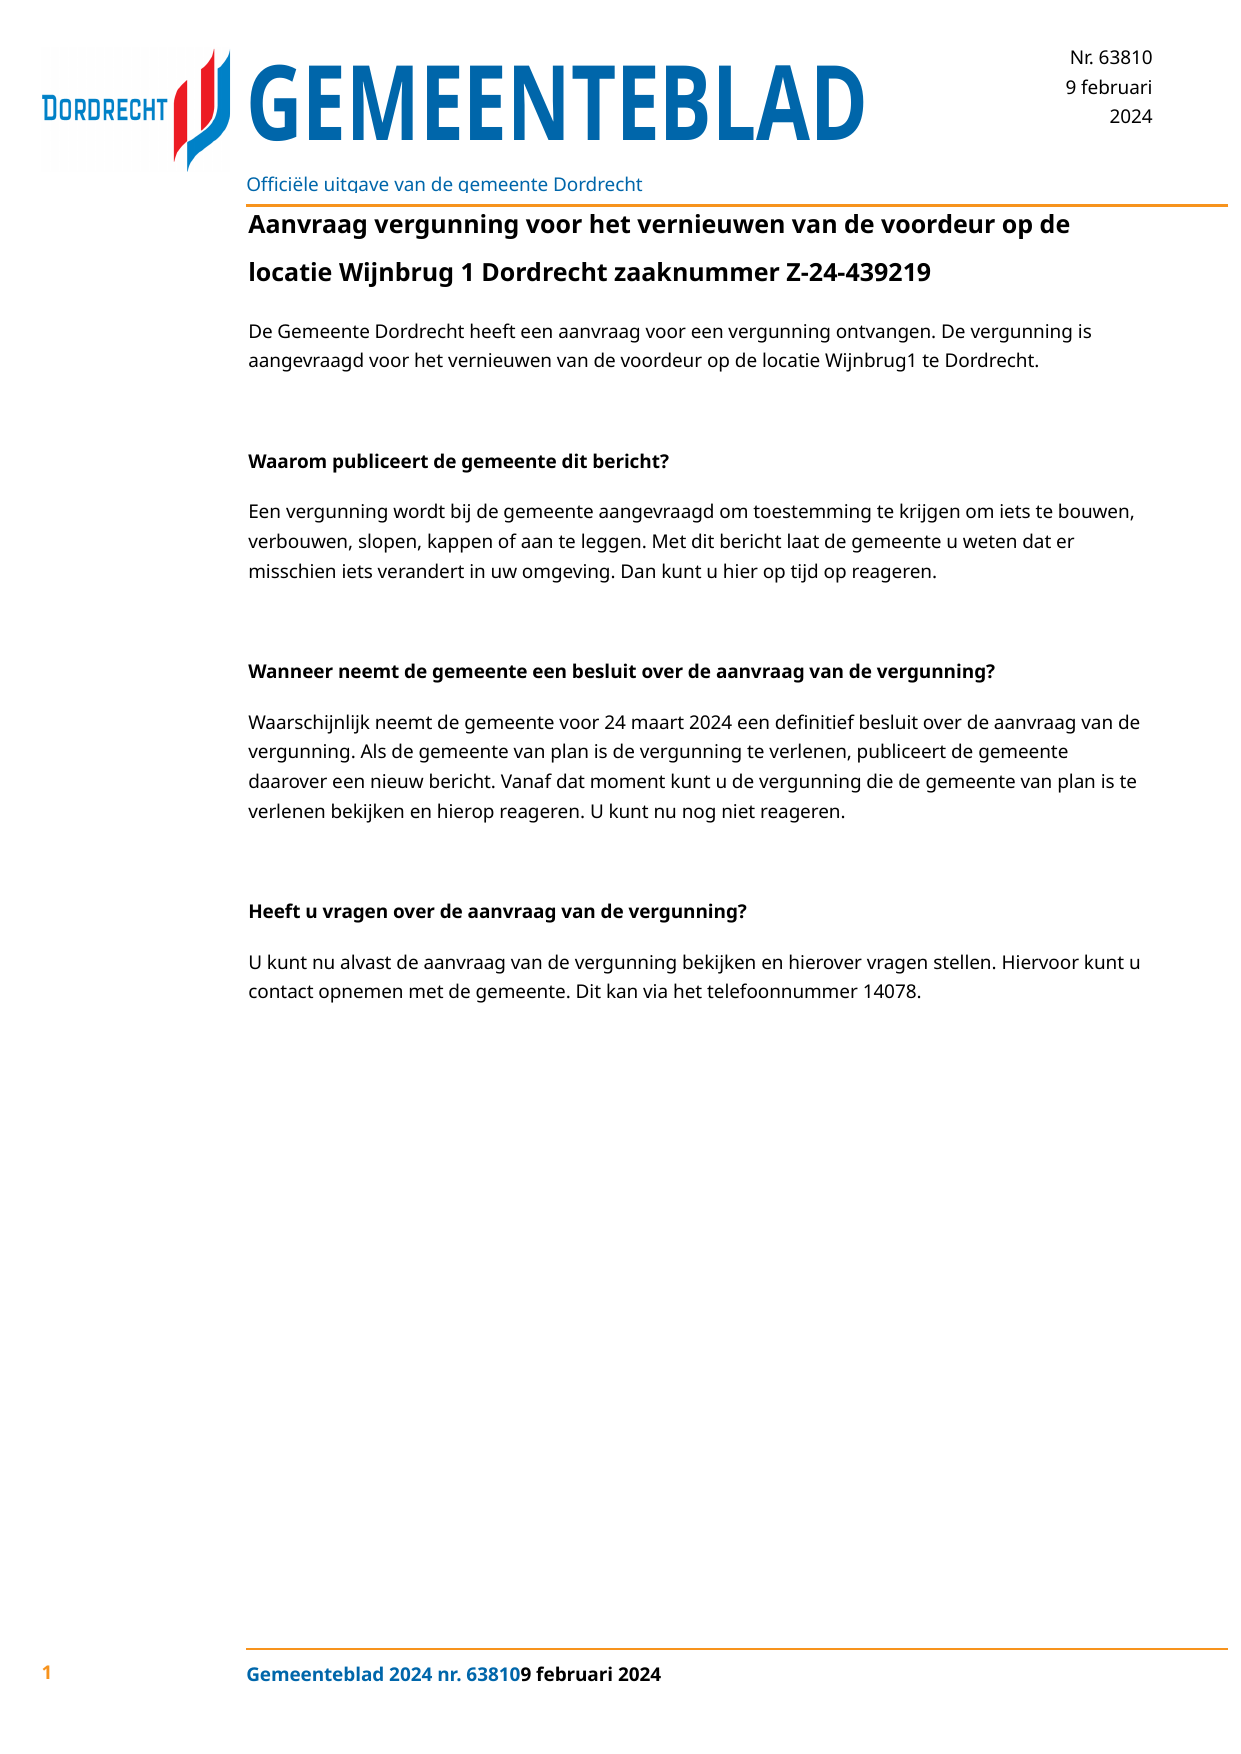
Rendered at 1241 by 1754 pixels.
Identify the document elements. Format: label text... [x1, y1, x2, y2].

text Wanneer neemt de gemeente een besluit over de aanvraag van de vergunning? [248, 659, 1152, 684]
text Waarom publiceert de gemeente dit bericht? [248, 448, 1152, 474]
picture [41, 47, 231, 172]
text Heeft u vragen over de aanvraag van de vergunning? [248, 899, 1152, 924]
text U kunt nu alvast de aanvraag van de vergunning bekijken en hierover vragen stellen. Hiervoor kunt u contact opnemen met de gemeente. Dit kan via het telefoonnummer 14078. [248, 949, 1152, 1004]
text Waarschijnlijk neemt de gemeente voor 24 maart 2024 een definitief besluit over de aanvraag van de vergunning. Als de gemeente van plan is de vergunning te verlenen, publiceert de gemeente daarover een nieuw bericht. Vanaf dat moment kunt u de vergunning die de gemeente van plan is te verlenen bekijken en hierop reageren. U kunt nu nog niet reageren. [248, 709, 1152, 824]
text Een vergunning wordt bij de gemeente aangevraagd om toestemming te krijgen om iets te bouwen, verbouwen, slopen, kappen of aan te leggen. Met dit bericht laat de gemeente u weten dat er misschien iets verandert in uw omgeving. Dan kunt u hier op tijd op reageren. [248, 499, 1152, 584]
text De Gemeente Dordrecht heeft een aanvraag voor een vergunning ontvangen. De vergunning is aangevraagd voor het vernieuwen van de voordeur op de locatie Wijnbrug1 te Dordrecht. [248, 318, 1152, 373]
text Aanvraag vergunning voor het vernieuwen van de voordeur op de locatie Wijnbrug 1 Dordrecht zaaknummer Z-24-439219 [248, 207, 1152, 288]
